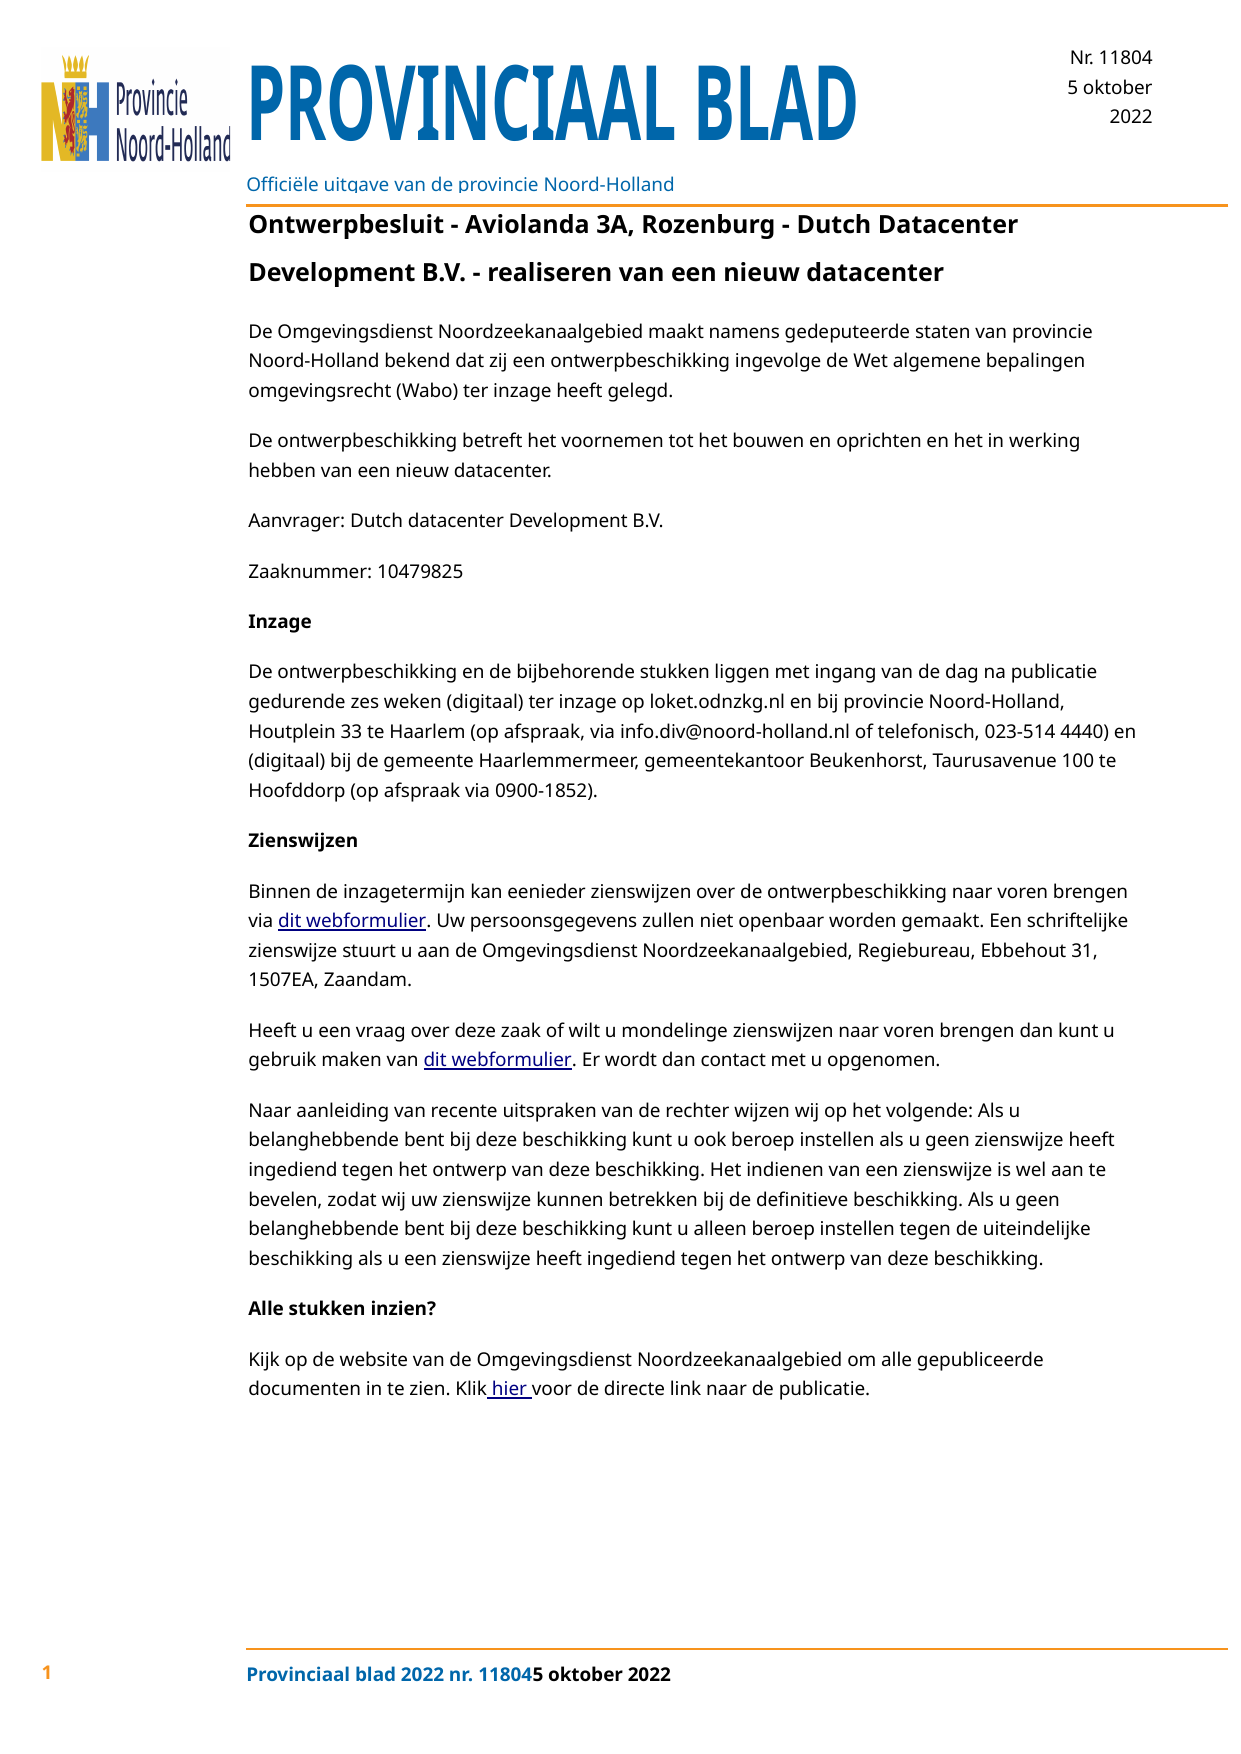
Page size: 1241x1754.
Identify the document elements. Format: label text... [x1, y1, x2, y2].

picture [41, 47, 231, 172]
text Kijk op de website van de Omgevingsdienst Noordzeekanaalgebied om alle gepubliceerde documenten in te zien. Klik hier voor de directe link naar de publicatie. [248, 1346, 1152, 1401]
text De Omgevingsdienst Noordzeekanaalgebied maakt namens gedeputeerde staten van provincie Noord-Holland bekend dat zij een ontwerpbeschikking ingevolge de Wet algemene bepalingen omgevingsrecht (Wabo) ter inzage heeft gelegd. [248, 318, 1152, 403]
text Zienswijzen [248, 827, 1152, 853]
text Naar aanleiding van recente uitspraken van de rechter wijzen wij op het volgende: Als u belanghebbende bent bij deze beschikking kunt u ook beroep instellen als u geen zienswijze heeft ingediend tegen het ontwerp van deze beschikking. Het indienen van een zienswijze is wel aan te bevelen, zodat wij uw zienswijze kunnen betrekken bij de definitieve beschikking. Als u geen belanghebbende bent bij deze beschikking kunt u alleen beroep instellen tegen de uiteindelijke beschikking als u een zienswijze heeft ingediend tegen het ontwerp van deze beschikking. [248, 1097, 1152, 1271]
text Aanvrager: Dutch datacenter Development B.V. [248, 507, 1152, 533]
text Heeft u een vraag over deze zaak of wilt u mondelinge zienswijzen naar voren brengen dan kunt u gebruik maken van dit webformulier. Er wordt dan contact met u opgenomen. [248, 1017, 1152, 1072]
text Alle stukken inzien? [248, 1295, 1152, 1321]
text Binnen de inzagetermijn kan eenieder zienswijzen over de ontwerpbeschikking naar voren brengen via dit webformulier. Uw persoonsgegevens zullen niet openbaar worden gemaakt. Een schriftelijke zienswijze stuurt u aan de Omgevingsdienst Noordzeekanaalgebied, Regiebureau, Ebbehout 31, 1507EA, Zaandam. [248, 878, 1152, 992]
text Inzage [248, 608, 1152, 634]
text De ontwerpbeschikking en de bijbehorende stukken liggen met ingang van de dag na publicatie gedurende zes weken (digitaal) ter inzage op loket.odnzkg.nl en bij provincie Noord-Holland, Houtplein 33 te Haarlem (op afspraak, via info.div@noord-holland.nl of telefonisch, 023-514 4440) en (digitaal) bij de gemeente Haarlemmermeer, gemeentekantoor Beukenhorst, Taurusavenue 100 te Hoofddorp (op afspraak via 0900-1852). [248, 659, 1152, 803]
text De ontwerpbeschikking betreft het voornemen tot het bouwen en oprichten en het in werking hebben van een nieuw datacenter. [248, 427, 1152, 483]
text Ontwerpbesluit - Aviolanda 3A, Rozenburg - Dutch Datacenter Development B.V. - realiseren van een nieuw datacenter [248, 207, 1152, 288]
text Zaaknummer: 10479825 [248, 558, 1152, 584]
